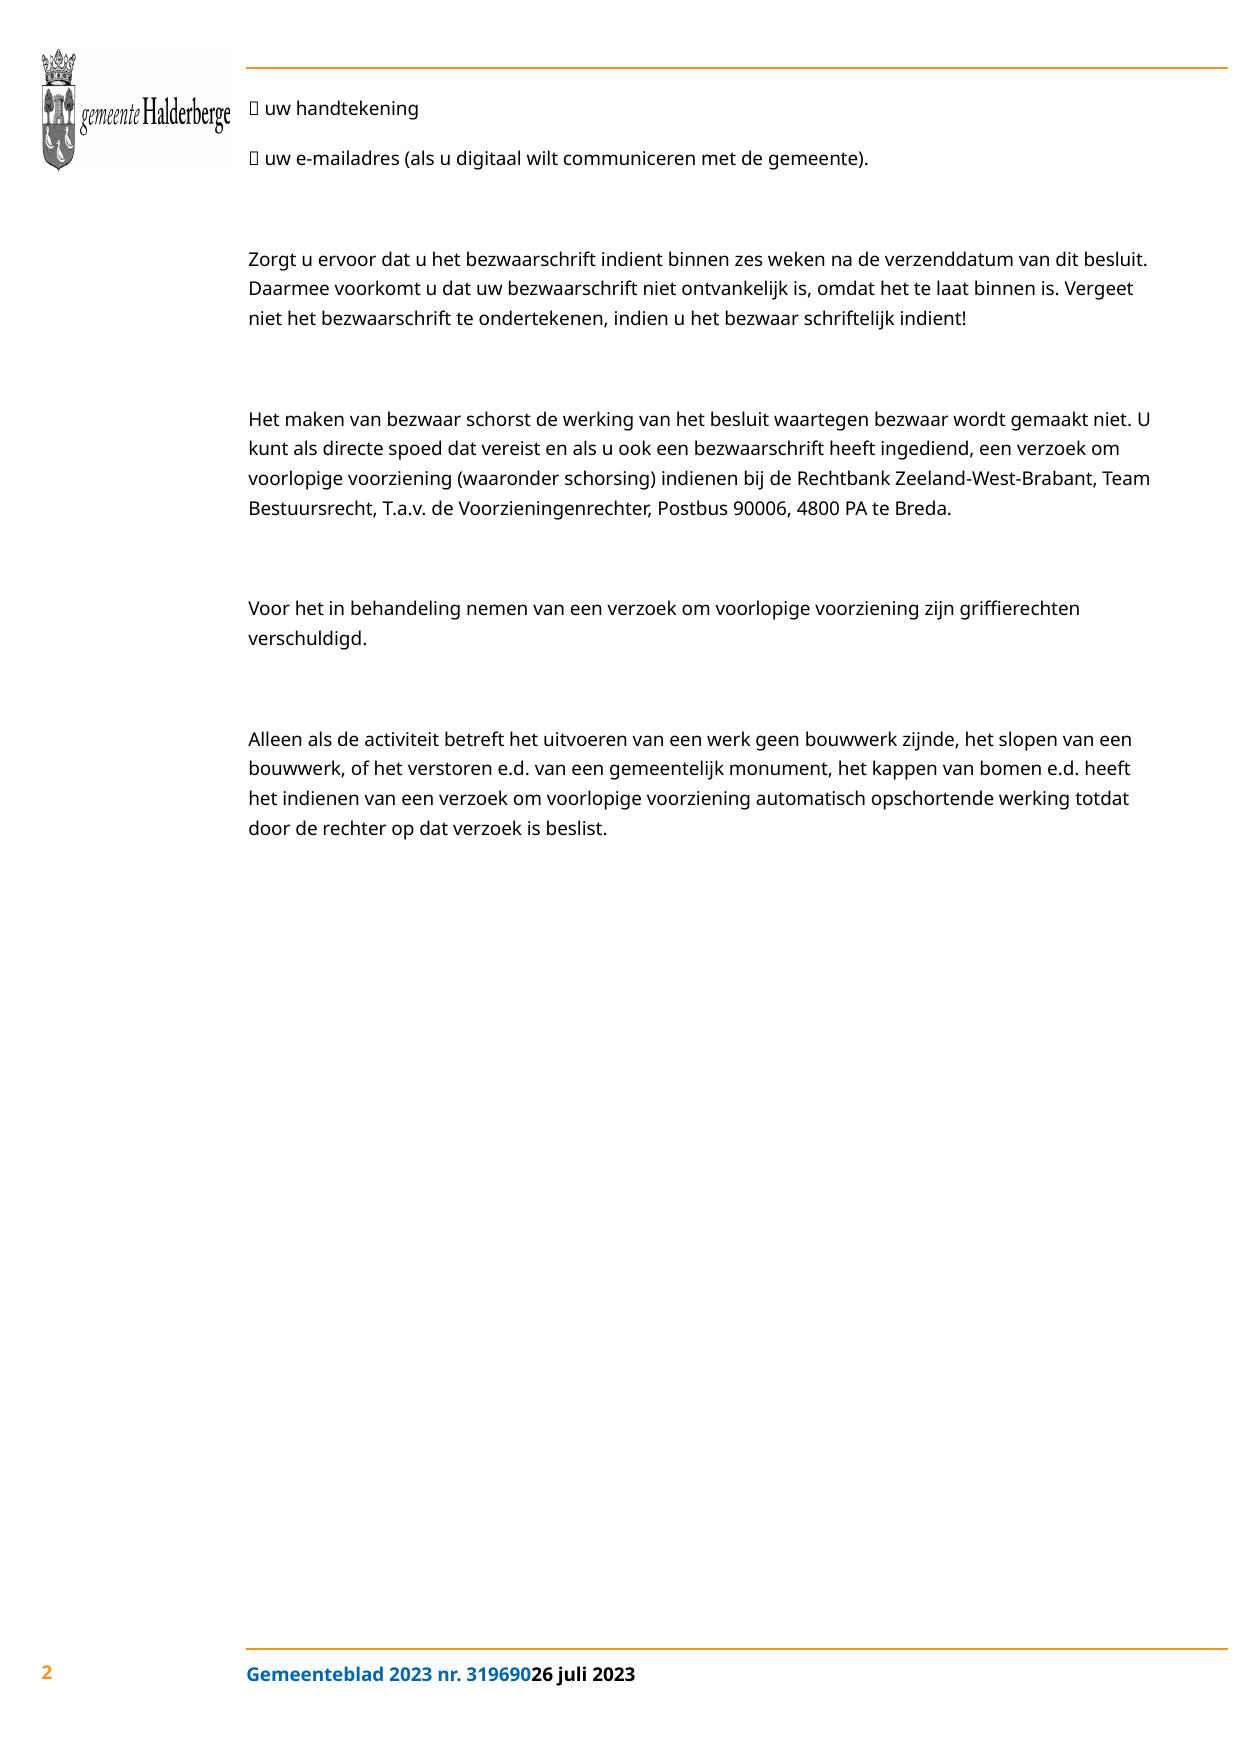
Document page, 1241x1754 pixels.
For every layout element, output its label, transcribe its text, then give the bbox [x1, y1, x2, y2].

text  uw handtekening [248, 95, 1152, 121]
text Zorgt u ervoor dat u het bezwaarschrift indient binnen zes weken na de verzenddatum van dit besluit. Daarmee voorkomt u dat uw bezwaarschrift niet ontvankelijk is, omdat het te laat binnen is. Vergeet niet het bezwaarschrift te ondertekenen, indien u het bezwaar schriftelijk indient! [248, 246, 1152, 331]
text Alleen als de activiteit betreft het uitvoeren van een werk geen bouwwerk zijnde, het slopen van een bouwwerk, of het verstoren e.d. van een gemeentelijk monument, het kappen van bomen e.d. heeft het indienen van een verzoek om voorlopige voorziening automatisch opschortende werking totdat door de rechter op dat verzoek is beslist. [248, 726, 1152, 841]
picture [41, 47, 231, 172]
text Voor het in behandeling nemen van een verzoek om voorlopige voorziening zijn griffierechten verschuldigd. [248, 596, 1152, 651]
text  uw e-mailadres (als u digitaal wilt communiceren met de gemeente). [248, 145, 1152, 171]
text Het maken van bezwaar schorst de werking van het besluit waartegen bezwaar wordt gemaakt niet. U kunt als directe spoed dat vereist en als u ook een bezwaarschrift heeft ingediend, een verzoek om voorlopige voorziening (waaronder schorsing) indienen bij de Rechtbank Zeeland-West-Brabant, Team Bestuursrecht, T.a.v. de Voorzieningenrechter, Postbus 90006, 4800 PA te Breda. [248, 406, 1152, 521]
